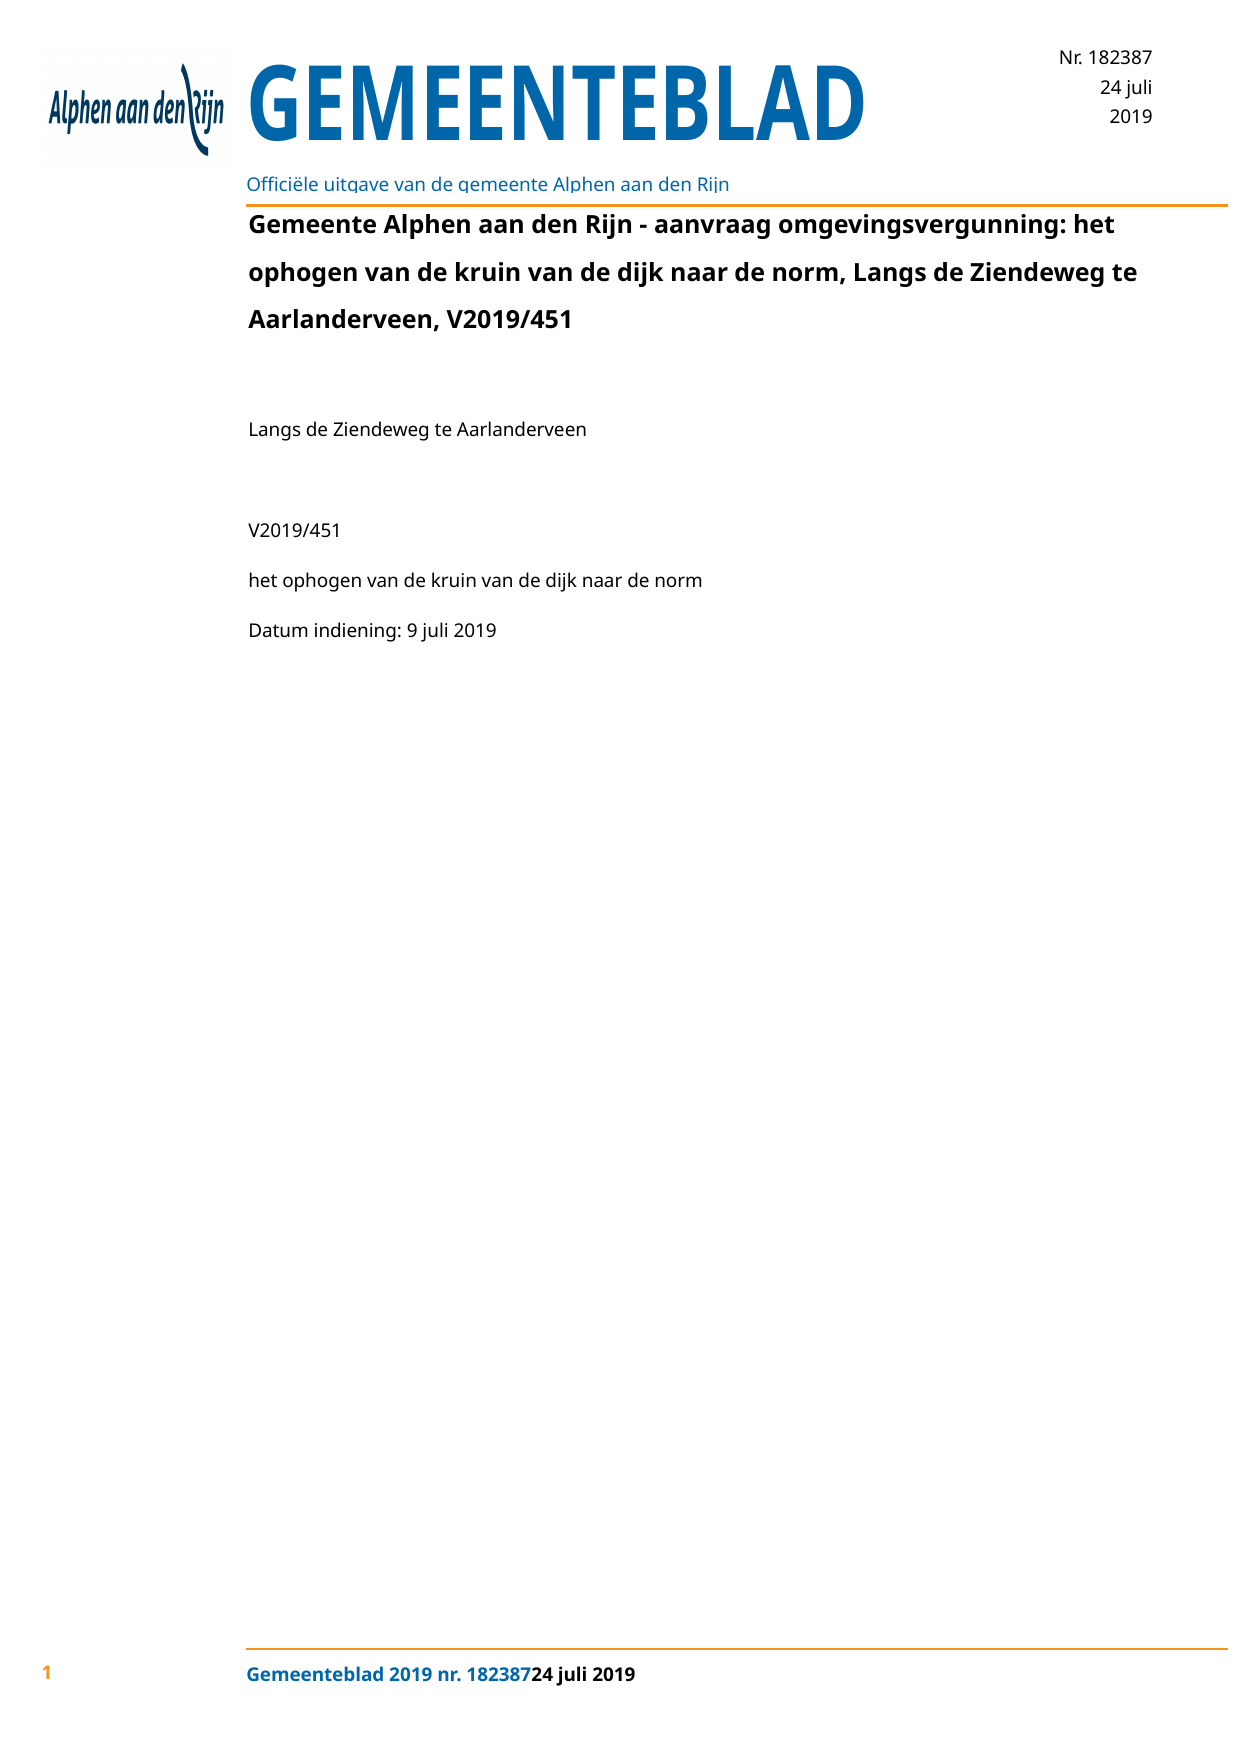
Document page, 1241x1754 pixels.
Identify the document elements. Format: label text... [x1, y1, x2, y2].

text V2019/451 [248, 517, 1152, 542]
text het ophogen van de kruin van de dijk naar de norm [248, 567, 1152, 593]
text Langs de Ziendeweg te Aarlanderveen [248, 416, 1152, 442]
text Gemeente Alphen aan den Rijn - aanvraag omgevingsvergunning: het ophogen van de kruin van de dijk naar de norm, Langs de Ziendeweg te Aarlanderveen, V2019/451 [248, 207, 1152, 336]
text Datum indiening: 9 juli 2019 [248, 618, 1152, 643]
picture [41, 47, 231, 172]
